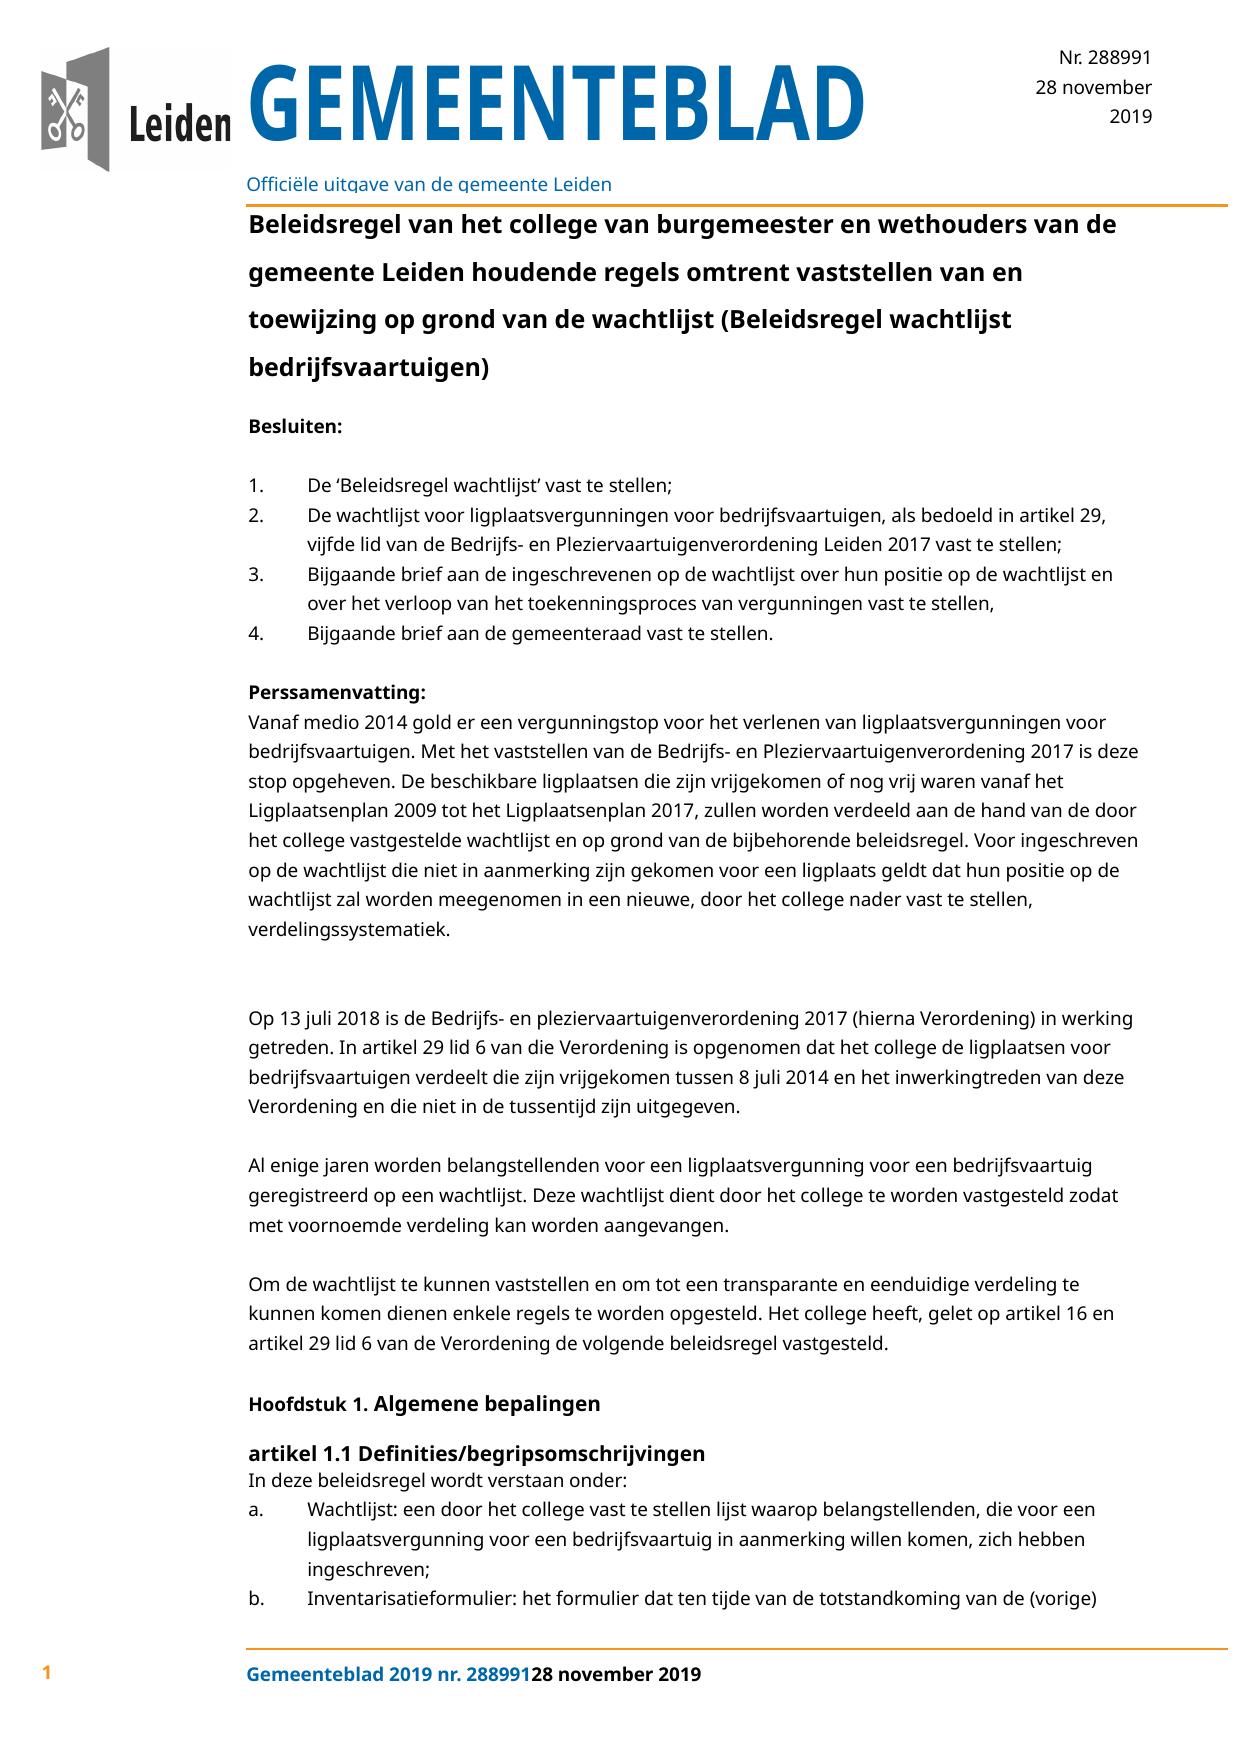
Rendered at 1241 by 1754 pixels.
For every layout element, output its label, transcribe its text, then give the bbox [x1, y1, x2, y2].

list Bijgaande brief aan de gemeenteraad vast te stellen. [248, 620, 1152, 646]
text Beleidsregel van het college van burgemeester en wethouders van de gemeente Leiden houdende regels omtrent vaststellen van en toewijzing op grond van de wachtlijst (Beleidsregel wachtlijst bedrijfsvaartuigen) [248, 207, 1152, 384]
list Wachtlijst: een door het college vast te stellen lijst waarop belangstellenden, die voor een ligplaatsvergunning voor een bedrijfsvaartuig in aanmerking willen komen, zich hebben ingeschreven; [248, 1497, 1152, 1582]
text Perssamenvatting: [248, 679, 1152, 705]
text In deze beleidsregel wordt verstaan onder: [248, 1467, 1152, 1493]
text Om de wachtlijst te kunnen vaststellen en om tot een transparante en eenduidige verdeling te kunnen komen dienen enkele regels te worden opgesteld. Het college heeft, gelet op artikel 16 en artikel 29 lid 6 van de Verordening de volgende beleidsregel vastgesteld. [248, 1271, 1152, 1356]
text Op 13 juli 2018 is de Bedrijfs- en pleziervaartuigenverordening 2017 (hierna Verordening) in werking getreden. In artikel 29 lid 6 van die Verordening is opgenomen dat het college de ligplaatsen voor bedrijfsvaartuigen verdeelt die zijn vrijgekomen tussen 8 juli 2014 en het inwerkingtreden van deze Verordening en die niet in de tussentijd zijn uitgegeven. [248, 1005, 1152, 1119]
list Inventarisatieformulier: het formulier dat ten tijde van de totstandkoming van de (vorige) [248, 1585, 1152, 1611]
list De wachtlijst voor ligplaatsvergunningen voor bedrijfsvaartuigen, als bedoeld in artikel 29, vijfde lid van de Bedrijfs- en Pleziervaartuigenverordening Leiden 2017 vast te stellen; [248, 502, 1152, 557]
text artikel 1.1 Definities/begripsomschrijvingen [248, 1439, 1152, 1467]
picture [41, 47, 231, 172]
text Al enige jaren worden belangstellenden voor een ligplaatsvergunning voor een bedrijfsvaartuig geregistreerd op een wachtlijst. Deze wachtlijst dient door het college te worden vastgesteld zodat met voornoemde verdeling kan worden aangevangen. [248, 1153, 1152, 1238]
list De ‘Beleidsregel wachtlijst’ vast te stellen; [248, 472, 1152, 498]
list Bijgaande brief aan de ingeschrevenen op de wachtlijst over hun positie op de wachtlijst en over het verloop van het toekenningsproces van vergunningen vast te stellen, [248, 561, 1152, 616]
text Vanaf medio 2014 gold er een vergunningstop voor het verlenen van ligplaatsvergunningen voor bedrijfsvaartuigen. Met het vaststellen van de Bedrijfs- en Pleziervaartuigenverordening 2017 is deze stop opgeheven. De beschikbare ligplaatsen die zijn vrijgekomen of nog vrij waren vanaf het Ligplaatsenplan 2009 tot het Ligplaatsenplan 2017, zullen worden verdeeld aan de hand van de door het college vastgestelde wachtlijst en op grond van de bijbehorende beleidsregel. Voor ingeschreven op de wachtlijst die niet in aanmerking zijn gekomen voor een ligplaats geldt dat hun positie op de wachtlijst zal worden meegenomen in een nieuwe, door het college nader vast te stellen, verdelingssystematiek. [248, 709, 1152, 942]
text Besluiten: [248, 413, 1152, 439]
text Hoofdstuk 1. Algemene bepalingen [248, 1389, 1152, 1418]
